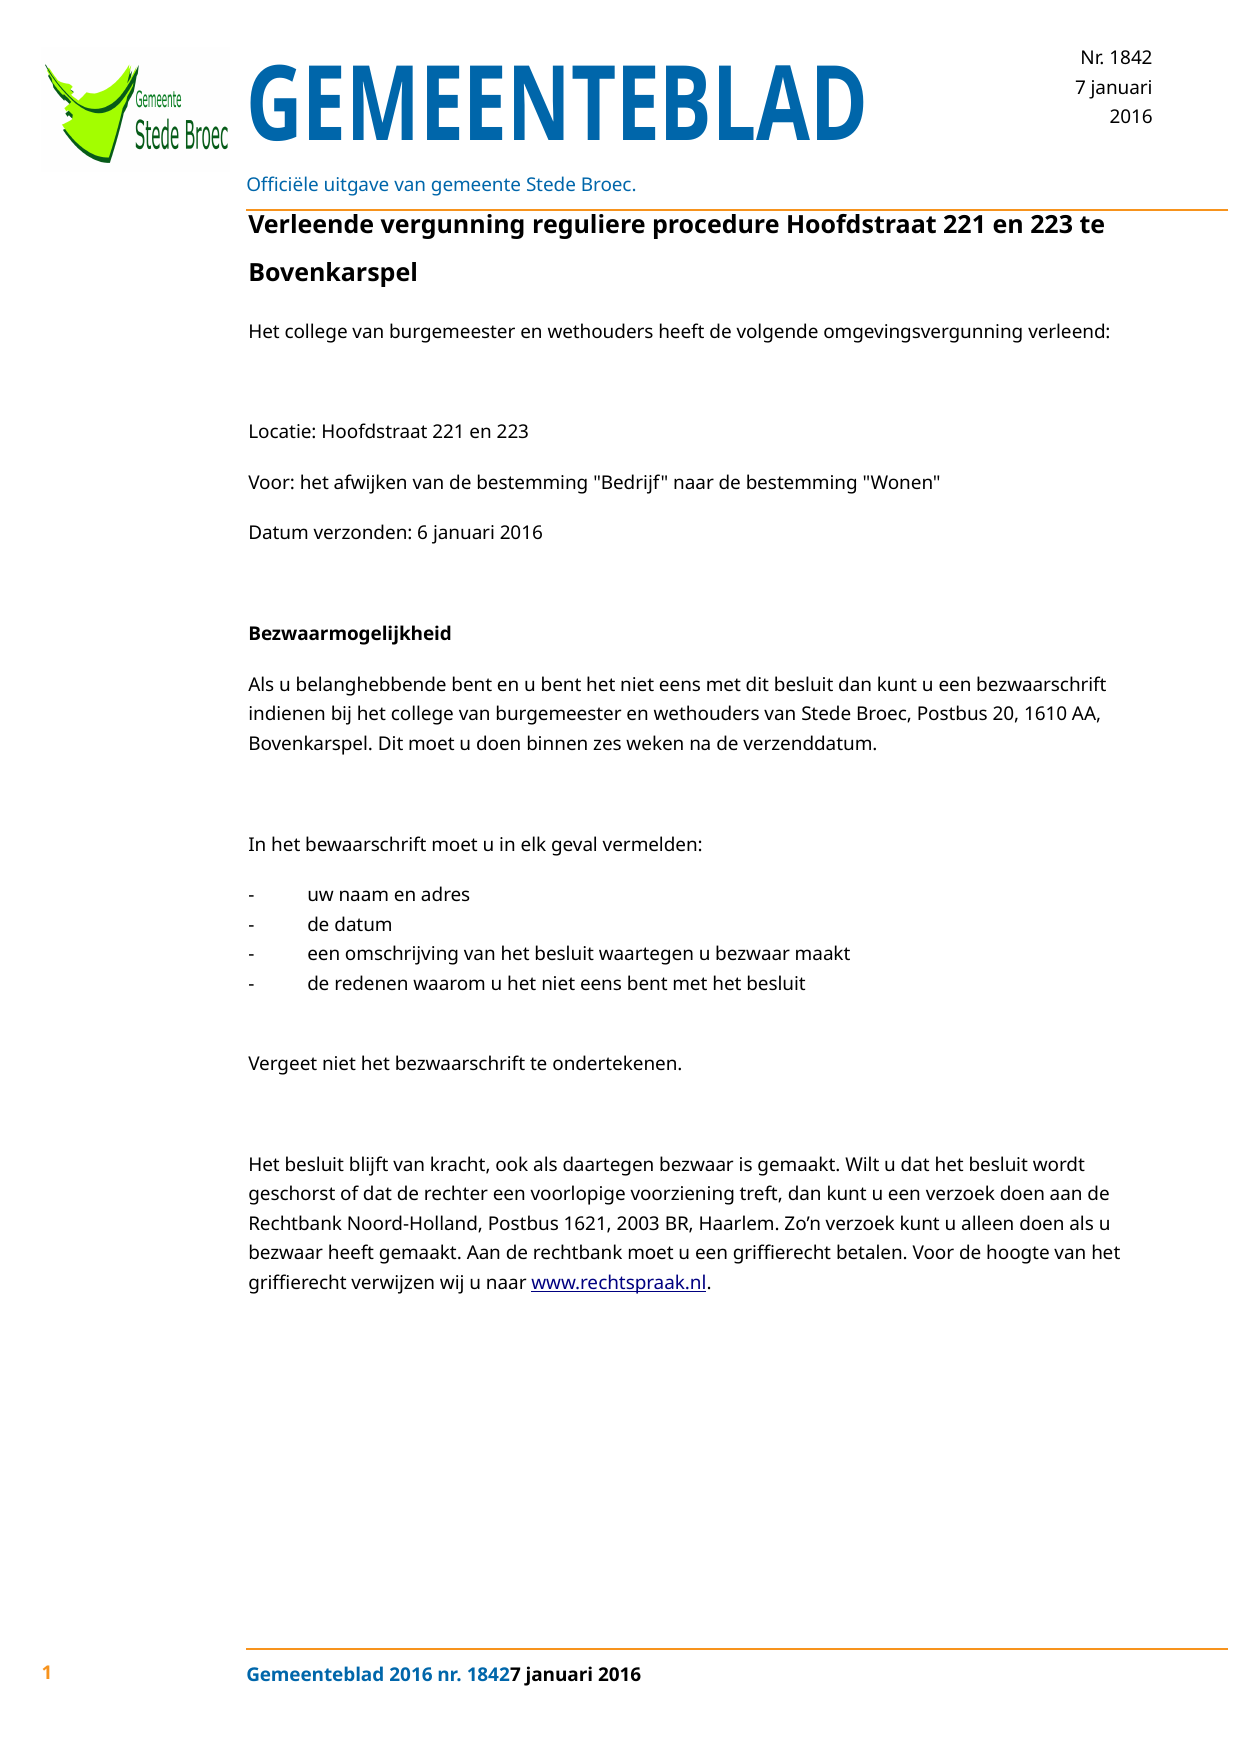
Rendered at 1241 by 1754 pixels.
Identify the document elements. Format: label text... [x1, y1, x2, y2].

list de datum [248, 911, 1152, 937]
picture [41, 47, 231, 172]
text Het besluit blijft van kracht, ook als daartegen bezwaar is gemaakt. Wilt u dat het besluit wordt geschorst of dat de rechter een voorlopige voorziening treft, dan kunt u een verzoek doen aan de Rechtbank Noord-Holland, Postbus 1621, 2003 BR, Haarlem. Zo’n verzoek kunt u alleen doen als u bezwaar heeft gemaakt. Aan de rechtbank moet u een griffierecht betalen. Voor de hoogte van het griffierecht verwijzen wij u naar www.rechtspraak.nl. [248, 1151, 1152, 1295]
list de redenen waarom u het niet eens bent met het besluit [248, 970, 1152, 996]
text In het bewaarschrift moet u in elk geval vermelden: [248, 831, 1152, 857]
text Het college van burgemeester en wethouders heeft de volgende omgevingsvergunning verleend: [248, 318, 1152, 344]
list een omschrijving van het besluit waartegen u bezwaar maakt [248, 940, 1152, 966]
list uw naam en adres [248, 881, 1152, 907]
text Locatie: Hoofdstraat 221 en 223 [248, 419, 1152, 444]
text Als u belanghebbende bent en u bent het niet eens met dit besluit dan kunt u een bezwaarschrift indienen bij het college van burgemeester en wethouders van Stede Broec, Postbus 20, 1610 AA, Bovenkarspel. Dit moet u doen binnen zes weken na de verzenddatum. [248, 671, 1152, 756]
text Datum verzonden: 6 januari 2016 [248, 519, 1152, 545]
text Voor: het afwijken van de bestemming "Bedrijf" naar de bestemming "Wonen" [248, 469, 1152, 495]
text Verleende vergunning reguliere procedure Hoofdstraat 221 en 223 te Bovenkarspel [248, 211, 1152, 288]
text Vergeet niet het bezwaarschrift te ondertekenen. [248, 1050, 1152, 1076]
text Bezwaarmogelijkheid [248, 620, 1152, 646]
